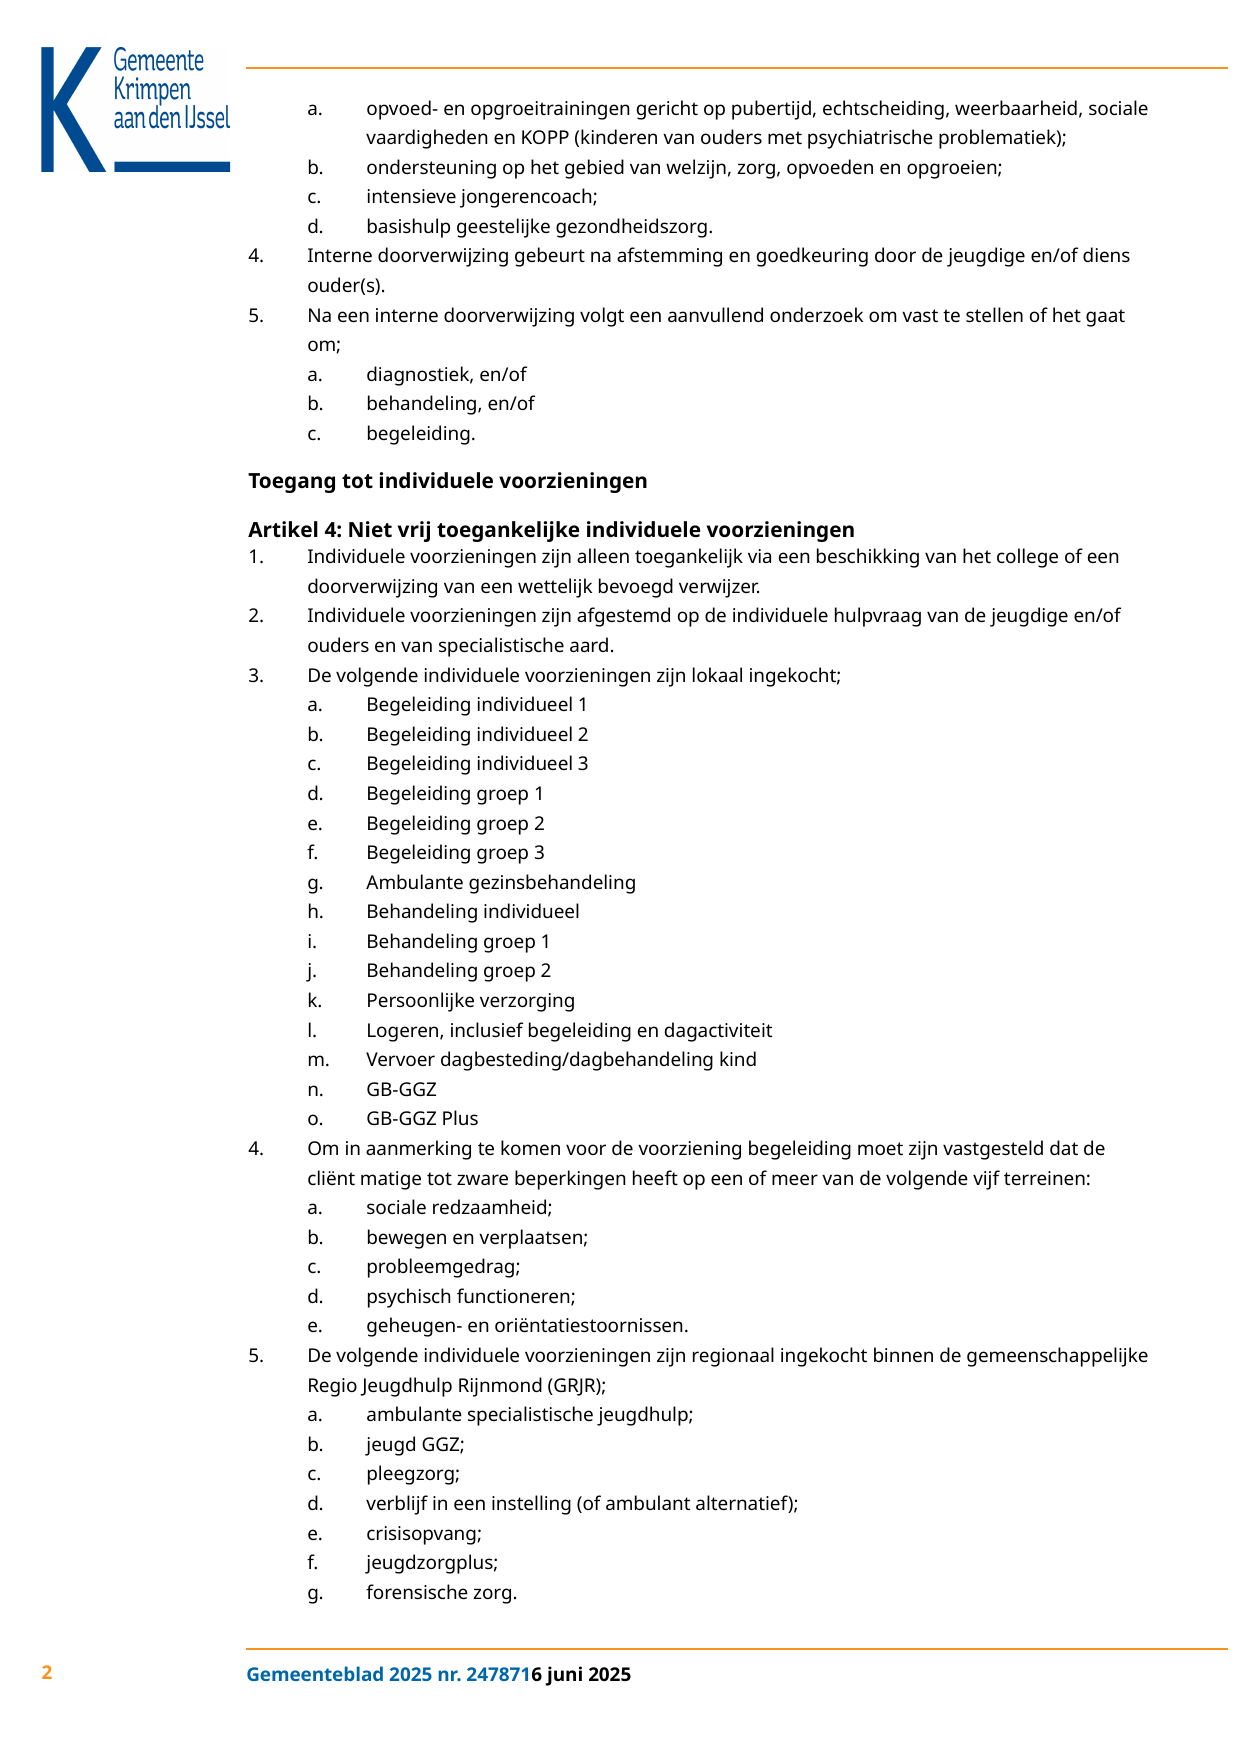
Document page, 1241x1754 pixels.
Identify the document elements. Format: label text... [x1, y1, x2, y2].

list Behandeling groep 1 [307, 928, 1152, 954]
list Individuele voorzieningen zijn afgestemd op de individuele hulpvraag van de jeugdige en/of ouders en van specialistische aard. [248, 603, 1152, 658]
text Toegang tot individuele voorzieningen [248, 466, 1152, 494]
list ondersteuning op het gebied van welzijn, zorg, opvoeden en opgroeien; [307, 154, 1152, 180]
list verblijf in een instelling (of ambulant alternatief); [307, 1490, 1152, 1516]
list Na een interne doorverwijzing volgt een aanvullend onderzoek om vast te stellen of het gaat om; [248, 302, 1152, 357]
list sociale redzaamheid; [307, 1194, 1152, 1220]
list De volgende individuele voorzieningen zijn lokaal ingekocht; [248, 662, 1152, 688]
list Begeleiding groep 2 [307, 810, 1152, 836]
text Artikel 4: Niet vrij toegankelijke individuele voorzieningen [248, 515, 1152, 543]
list diagnostiek, en/of [307, 361, 1152, 387]
list forensische zorg. [307, 1579, 1152, 1605]
list Begeleiding groep 1 [307, 780, 1152, 806]
list Begeleiding groep 3 [307, 839, 1152, 865]
list bewegen en verplaatsen; [307, 1224, 1152, 1250]
list Begeleiding individueel 3 [307, 751, 1152, 776]
list GB-GGZ Plus [307, 1106, 1152, 1131]
list GB-GGZ [307, 1076, 1152, 1102]
list Persoonlijke verzorging [307, 987, 1152, 1013]
list opvoed- en opgroeitrainingen gericht op pubertijd, echtscheiding, weerbaarheid, sociale vaardigheden en KOPP (kinderen van ouders met psychiatrische problematiek); [307, 95, 1152, 150]
list Begeleiding individueel 2 [307, 721, 1152, 747]
list Logeren, inclusief begeleiding en dagactiviteit [307, 1017, 1152, 1043]
list De volgende individuele voorzieningen zijn regionaal ingekocht binnen de gemeenschappelijke Regio Jeugdhulp Rijnmond (GRJR); [248, 1342, 1152, 1398]
list jeugdzorgplus; [307, 1549, 1152, 1575]
list Ambulante gezinsbehandeling [307, 869, 1152, 895]
list probleemgedrag; [307, 1253, 1152, 1279]
list Behandeling individueel [307, 898, 1152, 924]
list begeleiding. [307, 420, 1152, 446]
picture [41, 47, 231, 172]
list psychisch functioneren; [307, 1283, 1152, 1309]
list Vervoer dagbesteding/dagbehandeling kind [307, 1046, 1152, 1072]
list Behandeling groep 2 [307, 958, 1152, 983]
list behandeling, en/of [307, 391, 1152, 416]
list basishulp geestelijke gezondheidszorg. [307, 213, 1152, 239]
list ambulante specialistische jeugdhulp; [307, 1401, 1152, 1427]
list intensieve jongerencoach; [307, 183, 1152, 209]
list crisisopvang; [307, 1520, 1152, 1546]
list Om in aanmerking te komen voor de voorziening begeleiding moet zijn vastgesteld dat de cliënt matige tot zware beperkingen heeft op een of meer van de volgende vijf terreinen: [248, 1135, 1152, 1191]
list jeugd GGZ; [307, 1431, 1152, 1457]
list geheugen- en oriëntatiestoornissen. [307, 1313, 1152, 1338]
list pleegzorg; [307, 1461, 1152, 1486]
list Interne doorverwijzing gebeurt na afstemming en goedkeuring door de jeugdige en/of diens ouder(s). [248, 243, 1152, 298]
list Individuele voorzieningen zijn alleen toegankelijk via een beschikking van het college of een doorverwijzing van een wettelijk bevoegd verwijzer. [248, 543, 1152, 599]
list Begeleiding individueel 1 [307, 691, 1152, 717]
